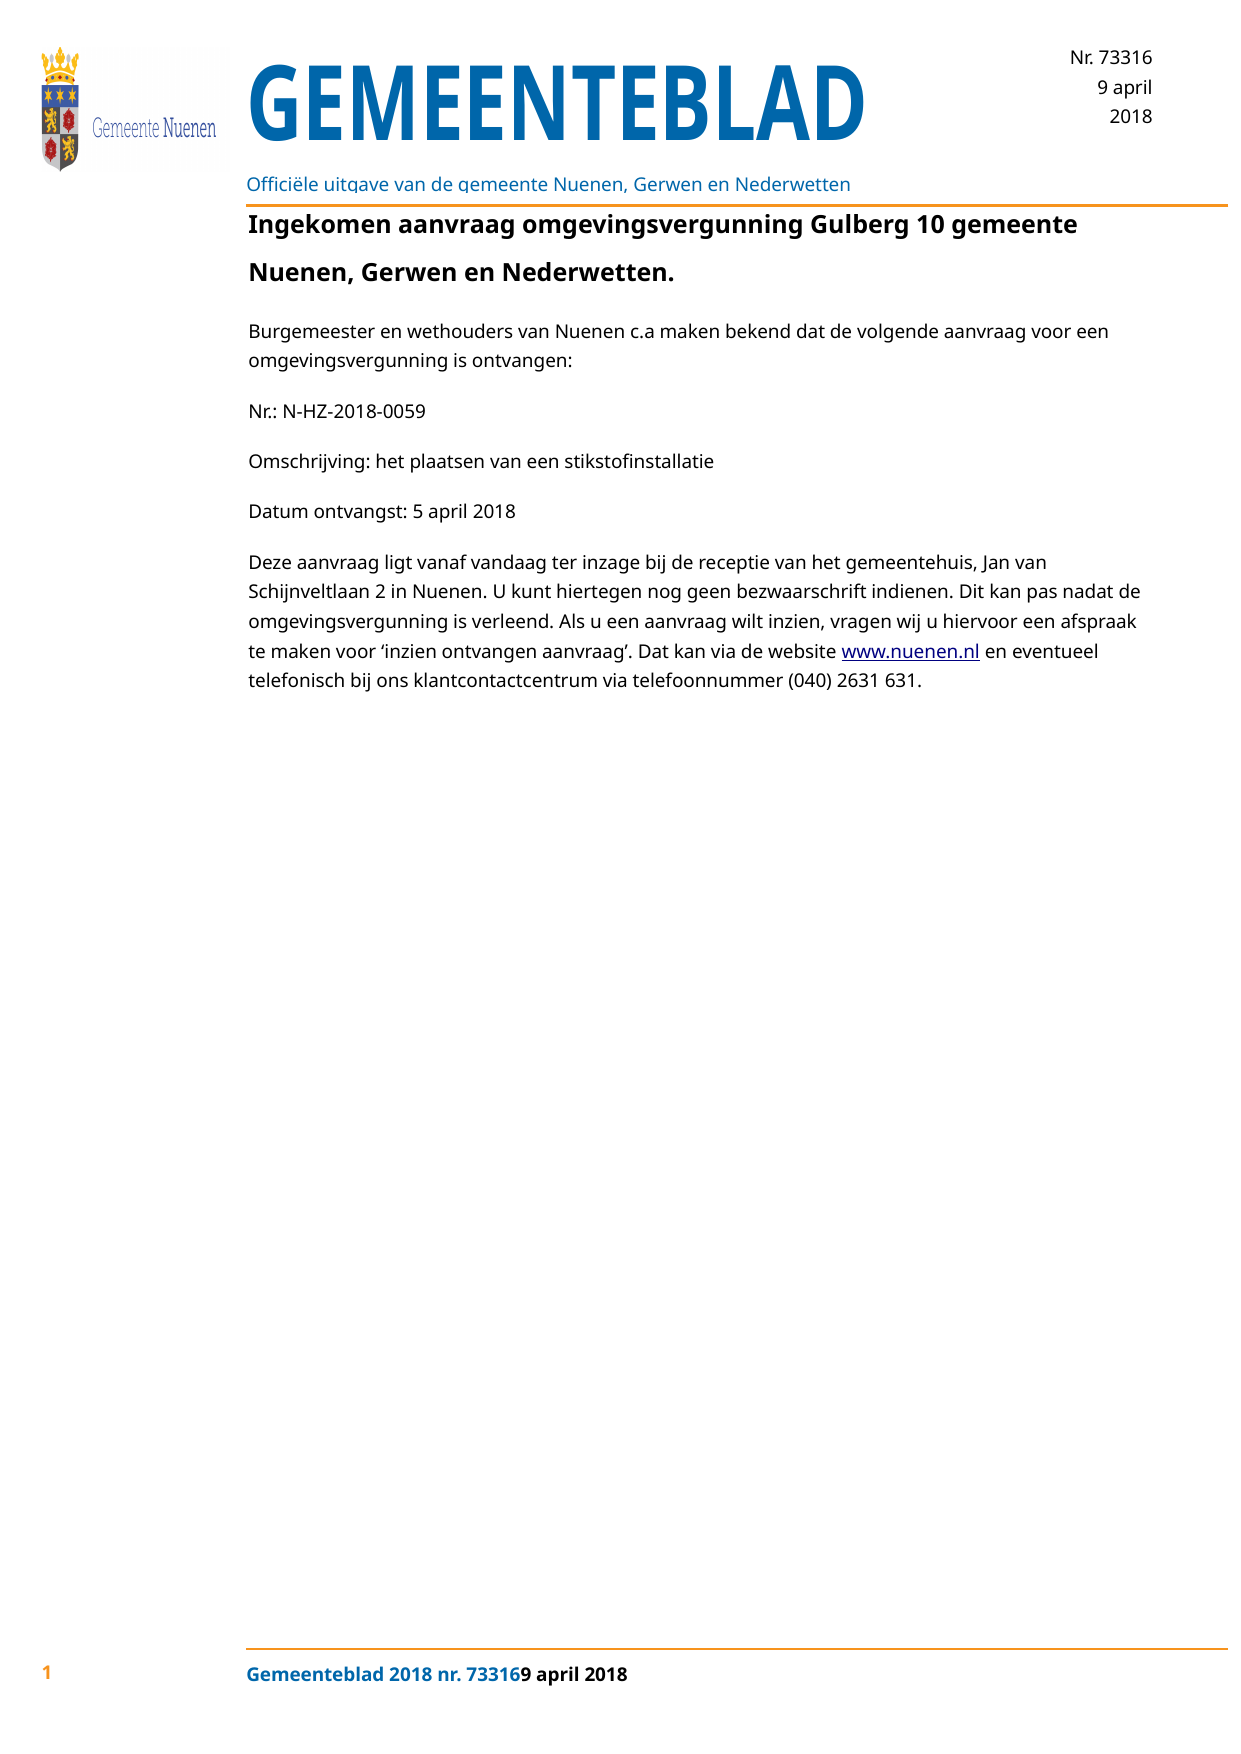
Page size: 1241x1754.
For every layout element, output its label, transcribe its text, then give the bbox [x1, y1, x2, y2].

text Omschrijving: het plaatsen van een stikstofinstallatie [248, 448, 1152, 474]
text Datum ontvangst: 5 april 2018 [248, 499, 1152, 524]
text Ingekomen aanvraag omgevingsvergunning Gulberg 10 gemeente Nuenen, Gerwen en Nederwetten. [248, 207, 1152, 288]
text Nr.: N-HZ-2018-0059 [248, 398, 1152, 424]
picture [41, 47, 231, 172]
text Deze aanvraag ligt vanaf vandaag ter inzage bij de receptie van het gemeentehuis, Jan van Schijnveltlaan 2 in Nuenen. U kunt hiertegen nog geen bezwaarschrift indienen. Dit kan pas nadat de omgevingsvergunning is verleend. Als u een aanvraag wilt inzien, vragen wij u hiervoor een afspraak te maken voor ‘inzien ontvangen aanvraag’. Dat kan via de website www.nuenen.nl en eventueel telefonisch bij ons klantcontactcentrum via telefoonnummer (040) 2631 631. [248, 549, 1152, 693]
text Burgemeester en wethouders van Nuenen c.a maken bekend dat de volgende aanvraag voor een omgevingsvergunning is ontvangen: [248, 318, 1152, 373]
